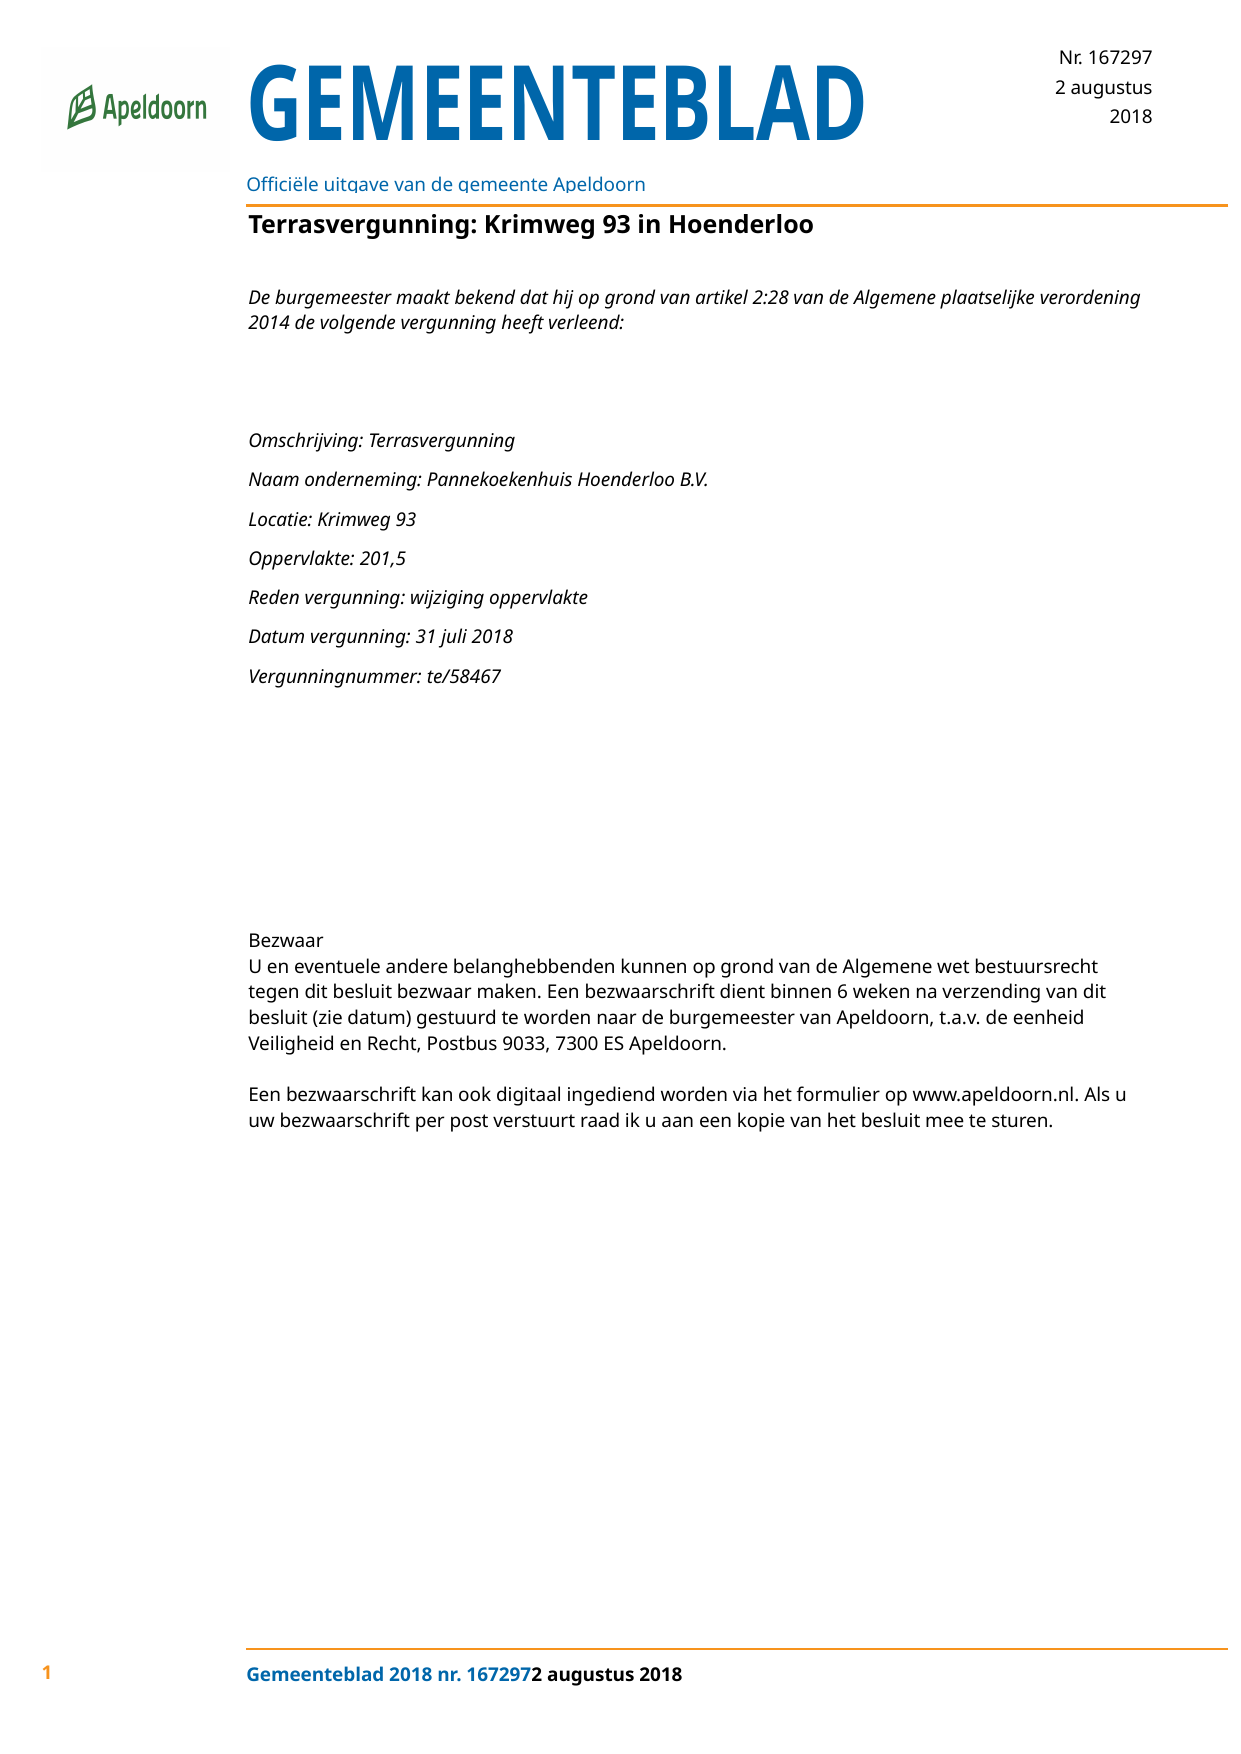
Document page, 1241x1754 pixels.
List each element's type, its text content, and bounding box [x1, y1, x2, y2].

text Vergunningnummer: te/58467 [248, 663, 1152, 689]
text Datum vergunning: 31 juli 2018 [248, 624, 1152, 649]
text Omschrijving: Terrasvergunning [248, 427, 1152, 453]
text De burgemeester maakt bekend dat hij op grond van artikel 2:28 van de Algemene plaatselijke verordening 2014 de volgende vergunning heeft verleend: [248, 284, 1152, 335]
text Locatie: Krimweg 93 [248, 506, 1152, 532]
picture [41, 47, 231, 172]
text Terrasvergunning: Krimweg 93 in Hoenderloo [248, 207, 1152, 241]
text Oppervlakte: 201,5 [248, 545, 1152, 571]
text Reden vergunning: wijziging oppervlakte [248, 584, 1152, 610]
text U en eventuele andere belanghebbenden kunnen op grond van de Algemene wet bestuursrecht tegen dit besluit bezwaar maken. Een bezwaarschrift dient binnen 6 weken na verzending van dit besluit (zie datum) gestuurd te worden naar de burgemeester van Apeldoorn, t.a.v. de eenheid Veiligheid en Recht, Postbus 9033, 7300 ES Apeldoorn. [248, 953, 1152, 1056]
text Een bezwaarschrift kan ook digitaal ingediend worden via het formulier op www.apeldoorn.nl. Als u uw bezwaarschrift per post verstuurt raad ik u aan een kopie van het besluit mee te sturen. [248, 1081, 1152, 1133]
text Naam onderneming: Pannekoekenhuis Hoenderloo B.V. [248, 467, 1152, 492]
text Bezwaar [248, 927, 1152, 953]
